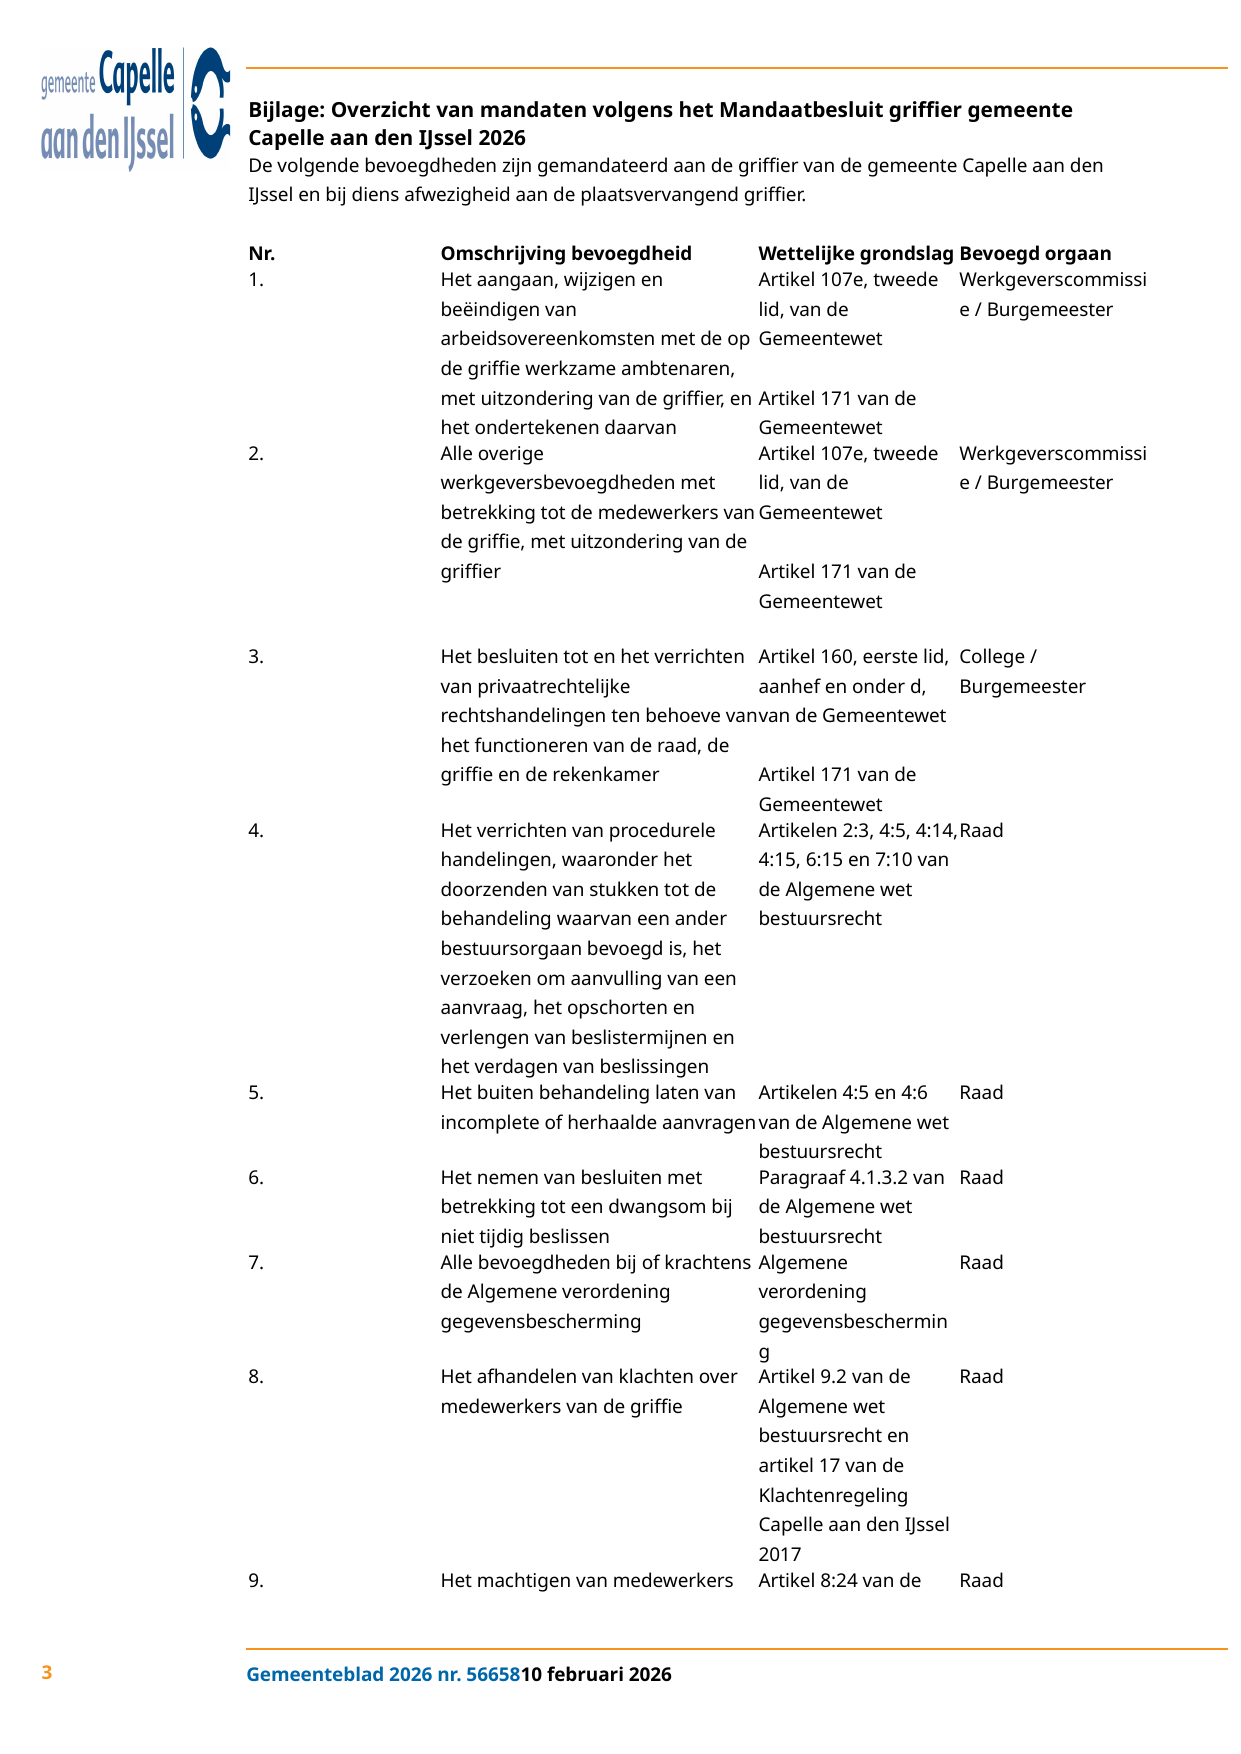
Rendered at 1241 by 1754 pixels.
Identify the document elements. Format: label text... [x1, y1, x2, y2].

table_cell Raad [959, 1079, 1152, 1164]
table_cell 4. [248, 817, 440, 1079]
table_cell Raad [959, 1364, 1152, 1567]
table_cell Raad [959, 817, 1152, 1079]
table_cell Het aangaan, wijzigen en beëindigen van arbeidsovereenkomsten met de op de griffie werkzame ambtenaren, met uitzondering van de griffier, en het ondertekenen daarvan [440, 266, 758, 440]
table_cell Algemene verordening gegevensbescherming [758, 1249, 959, 1363]
text Bijlage: Overzicht van mandaten volgens het Mandaatbesluit griffier gemeente Capelle aan den IJssel 2026 [248, 95, 1152, 152]
table_cell Het besluiten tot en het verrichten van privaatrechtelijke rechtshandelingen ten behoeve van het functioneren van de raad, de griffie en de rekenkamer [440, 643, 758, 817]
table_cell Het machtigen van medewerkers [440, 1567, 758, 1592]
table_cell Raad [959, 1164, 1152, 1249]
table_cell Het buiten behandeling laten van incomplete of herhaalde aanvragen [440, 1079, 758, 1164]
table_cell 8. [248, 1364, 440, 1567]
table_cell Artikelen 2:3, 4:5, 4:14, 4:15, 6:15 en 7:10 van de Algemene wet bestuursrecht [758, 817, 959, 1079]
table_header Bevoegd orgaan [959, 241, 1152, 266]
table_cell Artikel 160, eerste lid, aanhef en onder d, van de Gemeentewet Artikel 171 van de Gemeentewet [758, 643, 959, 817]
table_header Omschrijving bevoegdheid [440, 241, 758, 266]
table_cell 3. [248, 643, 440, 817]
text De volgende bevoegdheden zijn gemandateerd aan de griffier van de gemeente Capelle aan den IJssel en bij diens afwezigheid aan de plaatsvervangend griffier. [248, 152, 1152, 207]
table_cell College / Burgemeester [959, 643, 1152, 817]
table_cell Raad [959, 1567, 1152, 1592]
table_cell 9. [248, 1567, 440, 1592]
table_cell Artikelen 4:5 en 4:6 van de Algemene wet bestuursrecht [758, 1079, 959, 1164]
table_cell Artikel 107e, tweede lid, van de Gemeentewet Artikel 171 van de Gemeentewet [758, 440, 959, 643]
table_cell Werkgeverscommissie / Burgemeester [959, 266, 1152, 440]
table_cell Paragraaf 4.1.3.2 van de Algemene wet bestuursrecht [758, 1164, 959, 1249]
table_header Wettelijke grondslag [758, 241, 959, 266]
table_cell Alle overige werkgeversbevoegdheden met betrekking tot de medewerkers van de griffie, met uitzondering van de griffier [440, 440, 758, 643]
table_cell Het afhandelen van klachten over medewerkers van de griffie [440, 1364, 758, 1567]
table_cell 7. [248, 1249, 440, 1363]
table_cell Alle bevoegdheden bij of krachtens de Algemene verordening gegevensbescherming [440, 1249, 758, 1363]
table_cell 5. [248, 1079, 440, 1164]
table_cell 2. [248, 440, 440, 643]
table_cell Werkgeverscommissie / Burgemeester [959, 440, 1152, 643]
picture [41, 47, 231, 172]
table_cell Het nemen van besluiten met betrekking tot een dwangsom bij niet tijdig beslissen [440, 1164, 758, 1249]
table_cell Raad [959, 1249, 1152, 1363]
table_header Nr. [248, 241, 440, 266]
table_cell Artikel 9.2 van de Algemene wet bestuursrecht en artikel 17 van de Klachtenregeling Capelle aan den IJssel 2017 [758, 1364, 959, 1567]
table_cell 1. [248, 266, 440, 440]
table_cell Het verrichten van procedurele handelingen, waaronder het doorzenden van stukken tot de behandeling waarvan een ander bestuursorgaan bevoegd is, het verzoeken om aanvulling van een aanvraag, het opschorten en verlengen van beslistermijnen en het verdagen van beslissingen [440, 817, 758, 1079]
table_cell 6. [248, 1164, 440, 1249]
table_cell Artikel 107e, tweede lid, van de Gemeentewet Artikel 171 van de Gemeentewet [758, 266, 959, 440]
table_cell Artikel 8:24 van de [758, 1567, 959, 1592]
